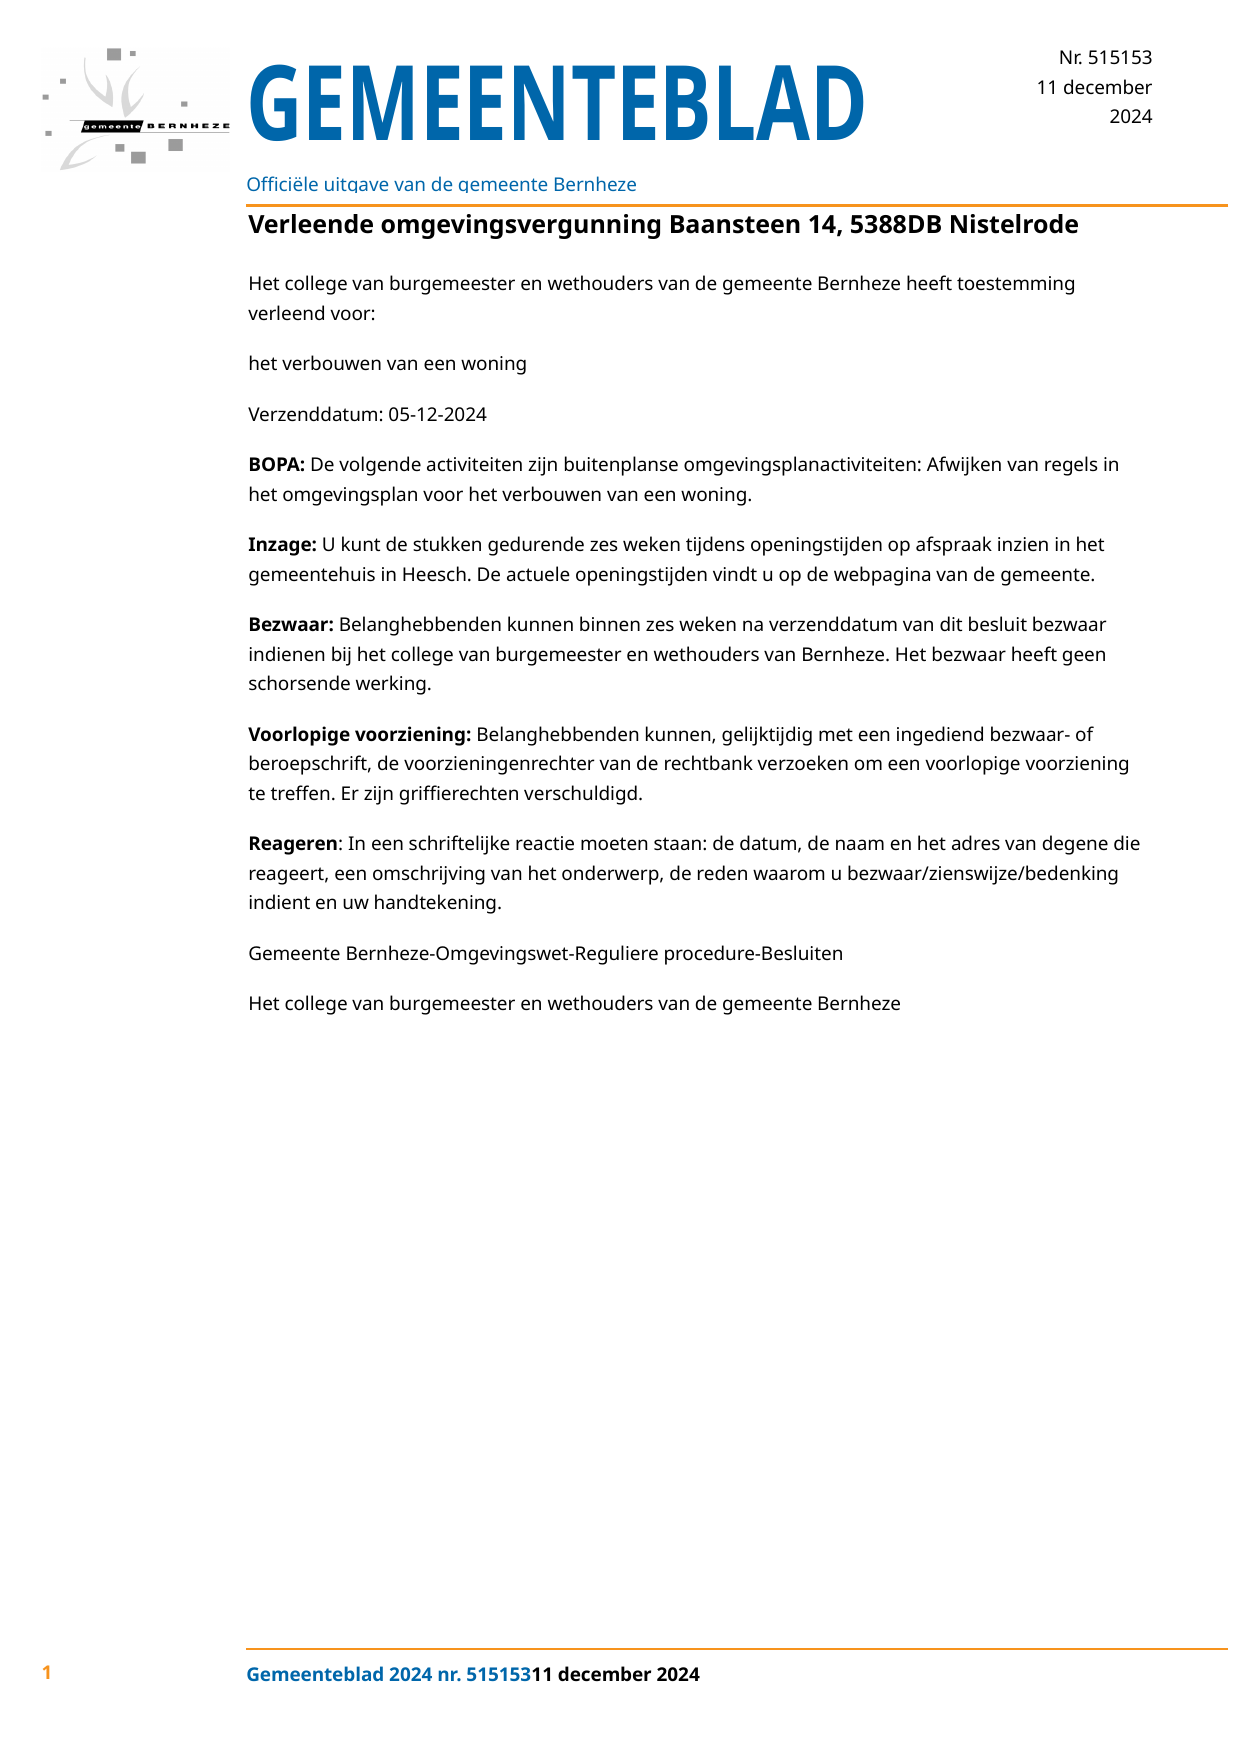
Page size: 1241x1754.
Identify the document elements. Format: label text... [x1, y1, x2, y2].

text Gemeente Bernheze-Omgevingswet-Reguliere procedure-Besluiten [248, 940, 1152, 966]
text Verleende omgevingsvergunning Baansteen 14, 5388DB Nistelrode [248, 207, 1152, 241]
text Inzage: U kunt de stukken gedurende zes weken tijdens openingstijden op afspraak inzien in het gemeentehuis in Heesch. De actuele openingstijden vindt u op de webpagina van de gemeente. [248, 531, 1152, 586]
picture [41, 47, 231, 172]
text Het college van burgemeester en wethouders van de gemeente Bernheze [248, 990, 1152, 1016]
text Verzenddatum: 05-12-2024 [248, 401, 1152, 426]
text Voorlopige voorziening: Belanghebbenden kunnen, gelijktijdig met een ingediend bezwaar- of beroepschrift, de voorzieningenrechter van de rechtbank verzoeken om een voorlopige voorziening te treffen. Er zijn griffierechten verschuldigd. [248, 721, 1152, 806]
text BOPA: De volgende activiteiten zijn buitenplanse omgevingsplanactiviteiten: Afwijken van regels in het omgevingsplan voor het verbouwen van een woning. [248, 451, 1152, 506]
text Reageren: In een schriftelijke reactie moeten staan: de datum, de naam en het adres van degene die reageert, een omschrijving van het onderwerp, de reden waarom u bezwaar/zienswijze/bedenking indient en uw handtekening. [248, 830, 1152, 915]
text Het college van burgemeester en wethouders van de gemeente Bernheze heeft toestemming verleend voor: [248, 270, 1152, 326]
text het verbouwen van een woning [248, 350, 1152, 376]
text Bezwaar: Belanghebbenden kunnen binnen zes weken na verzenddatum van dit besluit bezwaar indienen bij het college van burgemeester en wethouders van Bernheze. Het bezwaar heeft geen schorsende werking. [248, 611, 1152, 696]
